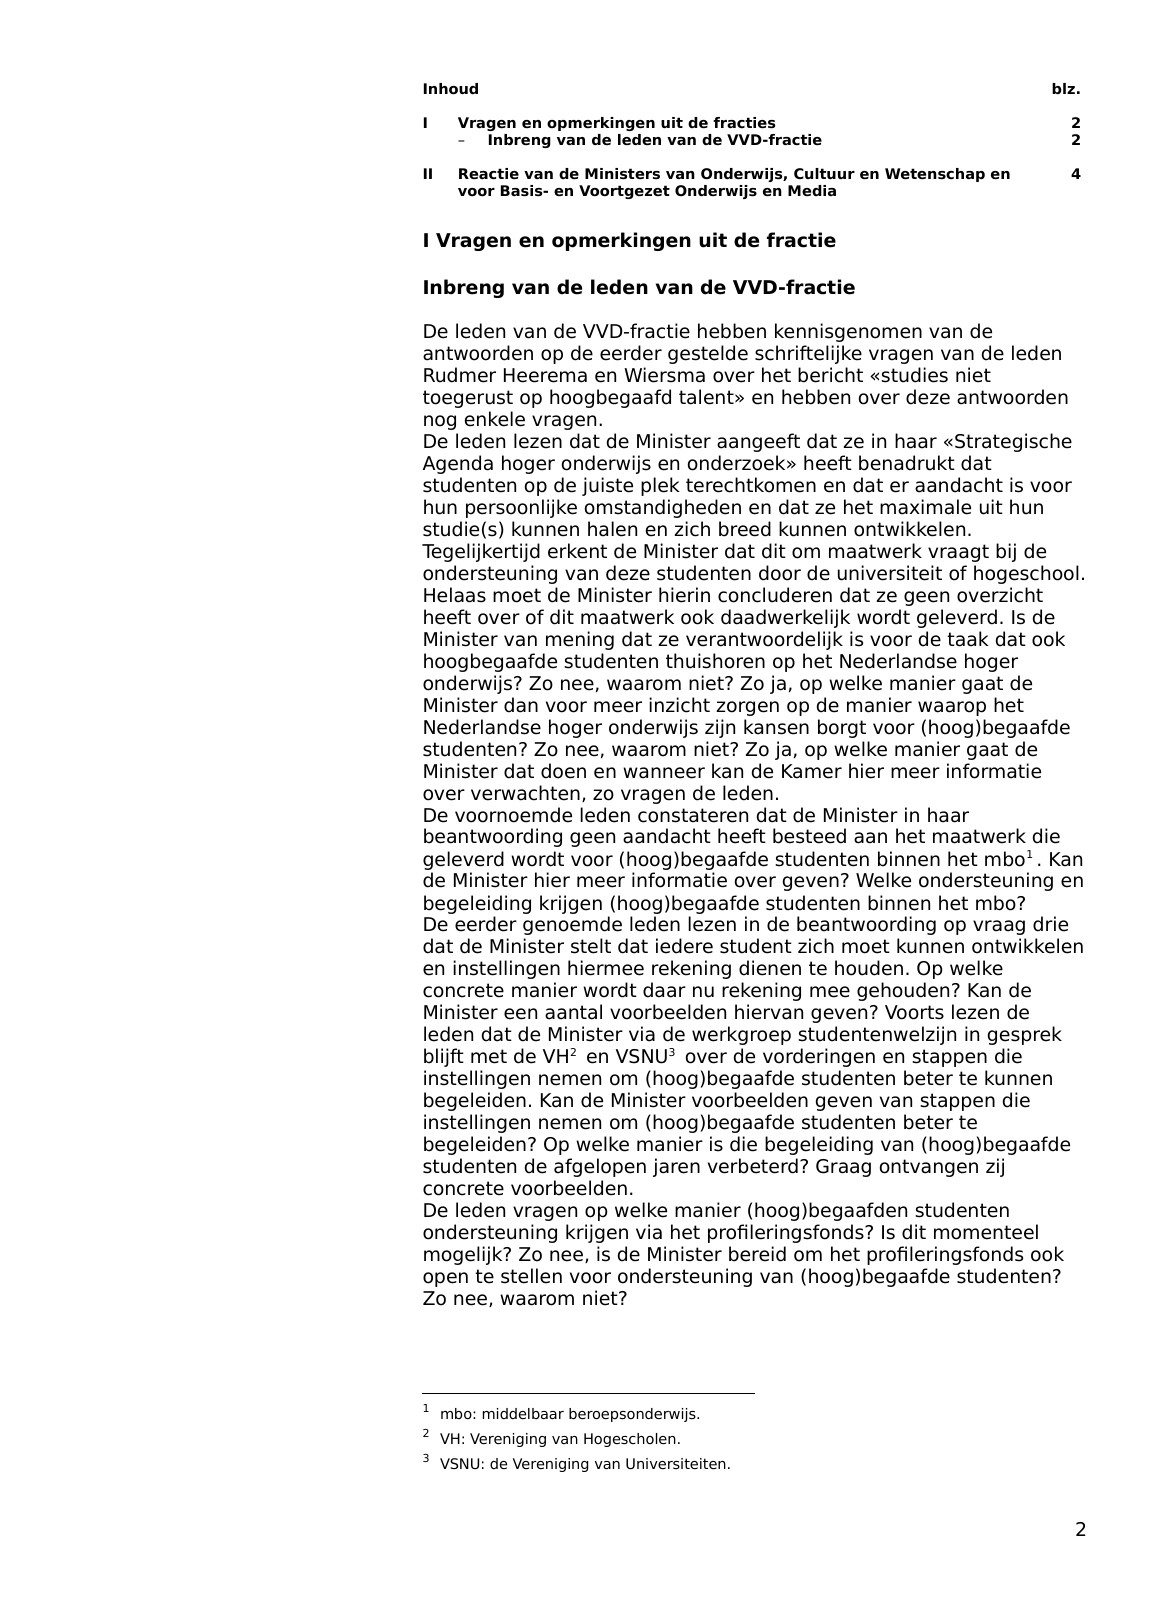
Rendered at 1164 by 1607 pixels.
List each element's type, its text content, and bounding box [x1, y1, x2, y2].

table_cell 2 [1028, 132, 1087, 149]
table_cell 4 [1028, 166, 1087, 200]
text VH: Vereniging van Hogescholen. [422, 1427, 1087, 1449]
text mbo: middelbaar beroepsonderwijs. [422, 1402, 1087, 1424]
table_cell [452, 98, 481, 115]
table_cell [1028, 98, 1087, 115]
text De leden van de VVD-fractie hebben kennisgenomen van de antwoorden op de eerder gestelde schriftelijke vragen van de leden Rudmer Heerema en Wiersma over het bericht «studies niet toegerust op hoogbegaafd talent» en hebben over deze antwoorden nog enkele vragen. [422, 321, 1087, 431]
table_cell II [422, 166, 452, 200]
table_cell – [452, 132, 481, 149]
table_cell 2 [1028, 115, 1087, 132]
table_cell [422, 132, 452, 149]
table_cell I [422, 115, 452, 132]
table_cell [481, 149, 1027, 166]
table_cell [422, 98, 452, 115]
subtitle Inbreng van de leden van de VVD-fractie [422, 277, 1087, 299]
table_header Inhoud [422, 81, 1027, 98]
table_header blz. [1028, 81, 1087, 98]
table_cell [452, 149, 481, 166]
text De leden vragen op welke manier (hoog)begaafden studenten ondersteuning krijgen via het profileringsfonds? Is dit momenteel mogelijk? Zo nee, is de Minister bereid om het profileringsfonds ook open te stellen voor ondersteuning van (hoog)begaafde studenten? Zo nee, waarom niet? [422, 1200, 1087, 1310]
table_cell [1028, 149, 1087, 166]
text De eerder genoemde leden lezen in de beantwoording op vraag drie dat de Minister stelt dat iedere student zich moet kunnen ontwikkelen en instellingen hiermee rekening dienen te houden. Op welke concrete manier wordt daar nu rekening mee gehouden? Kan de Minister een aantal voorbeelden hiervan geven? Voorts lezen de leden dat de Minister via de werkgroep studentenwelzijn in gesprek blijft met de VH en VSNU over de vorderingen en stappen die instellingen nemen om (hoog)begaafde studenten beter te kunnen begeleiden. Kan de Minister voorbeelden geven van stappen die instellingen nemen om (hoog)begaafde studenten beter te begeleiden? Op welke manier is die begeleiding van (hoog)begaafde studenten de afgelopen jaren verbeterd? Graag ontvangen zij concrete voorbeelden. [422, 914, 1087, 1200]
text De voornoemde leden constateren dat de Minister in haar beantwoording geen aandacht heeft besteed aan het maatwerk die geleverd wordt voor (hoog)begaafde studenten binnen het mbo. Kan de Minister hier meer informatie over geven? Welke ondersteuning en begeleiding krijgen (hoog)begaafde studenten binnen het mbo? [422, 804, 1087, 914]
table_cell Reactie van de Ministers van Onderwijs, Cultuur en Wetenschap en voor Basis- en Voortgezet Onderwijs en Media [452, 166, 1027, 200]
subtitle I Vragen en opmerkingen uit de fractie [422, 230, 1087, 252]
table_cell Inbreng van de leden van de VVD-fractie [481, 132, 1027, 149]
text De leden lezen dat de Minister aangeeft dat ze in haar «Strategische Agenda hoger onderwijs en onderzoek» heeft benadrukt dat studenten op de juiste plek terechtkomen en dat er aandacht is voor hun persoonlijke omstandigheden en dat ze het maximale uit hun studie(s) kunnen halen en zich breed kunnen ontwikkelen. Tegelijkertijd erkent de Minister dat dit om maatwerk vraagt bij de ondersteuning van deze studenten door de universiteit of hogeschool. Helaas moet de Minister hierin concluderen dat ze geen overzicht heeft over of dit maatwerk ook daadwerkelijk wordt geleverd. Is de Minister van mening dat ze verantwoordelijk is voor de taak dat ook hoogbegaafde studenten thuishoren op het Nederlandse hoger onderwijs? Zo nee, waarom niet? Zo ja, op welke manier gaat de Minister dan voor meer inzicht zorgen op de manier waarop het Nederlandse hoger onderwijs zijn kansen borgt voor (hoog)begaafde studenten? Zo nee, waarom niet? Zo ja, op welke manier gaat de Minister dat doen en wanneer kan de Kamer hier meer informatie over verwachten, zo vragen de leden. [422, 431, 1087, 804]
table_cell [422, 149, 452, 166]
table_cell Vragen en opmerkingen uit de fracties [452, 115, 1027, 132]
text VSNU: de Vereniging van Universiteiten. [422, 1452, 1087, 1474]
table_cell [481, 98, 1027, 115]
